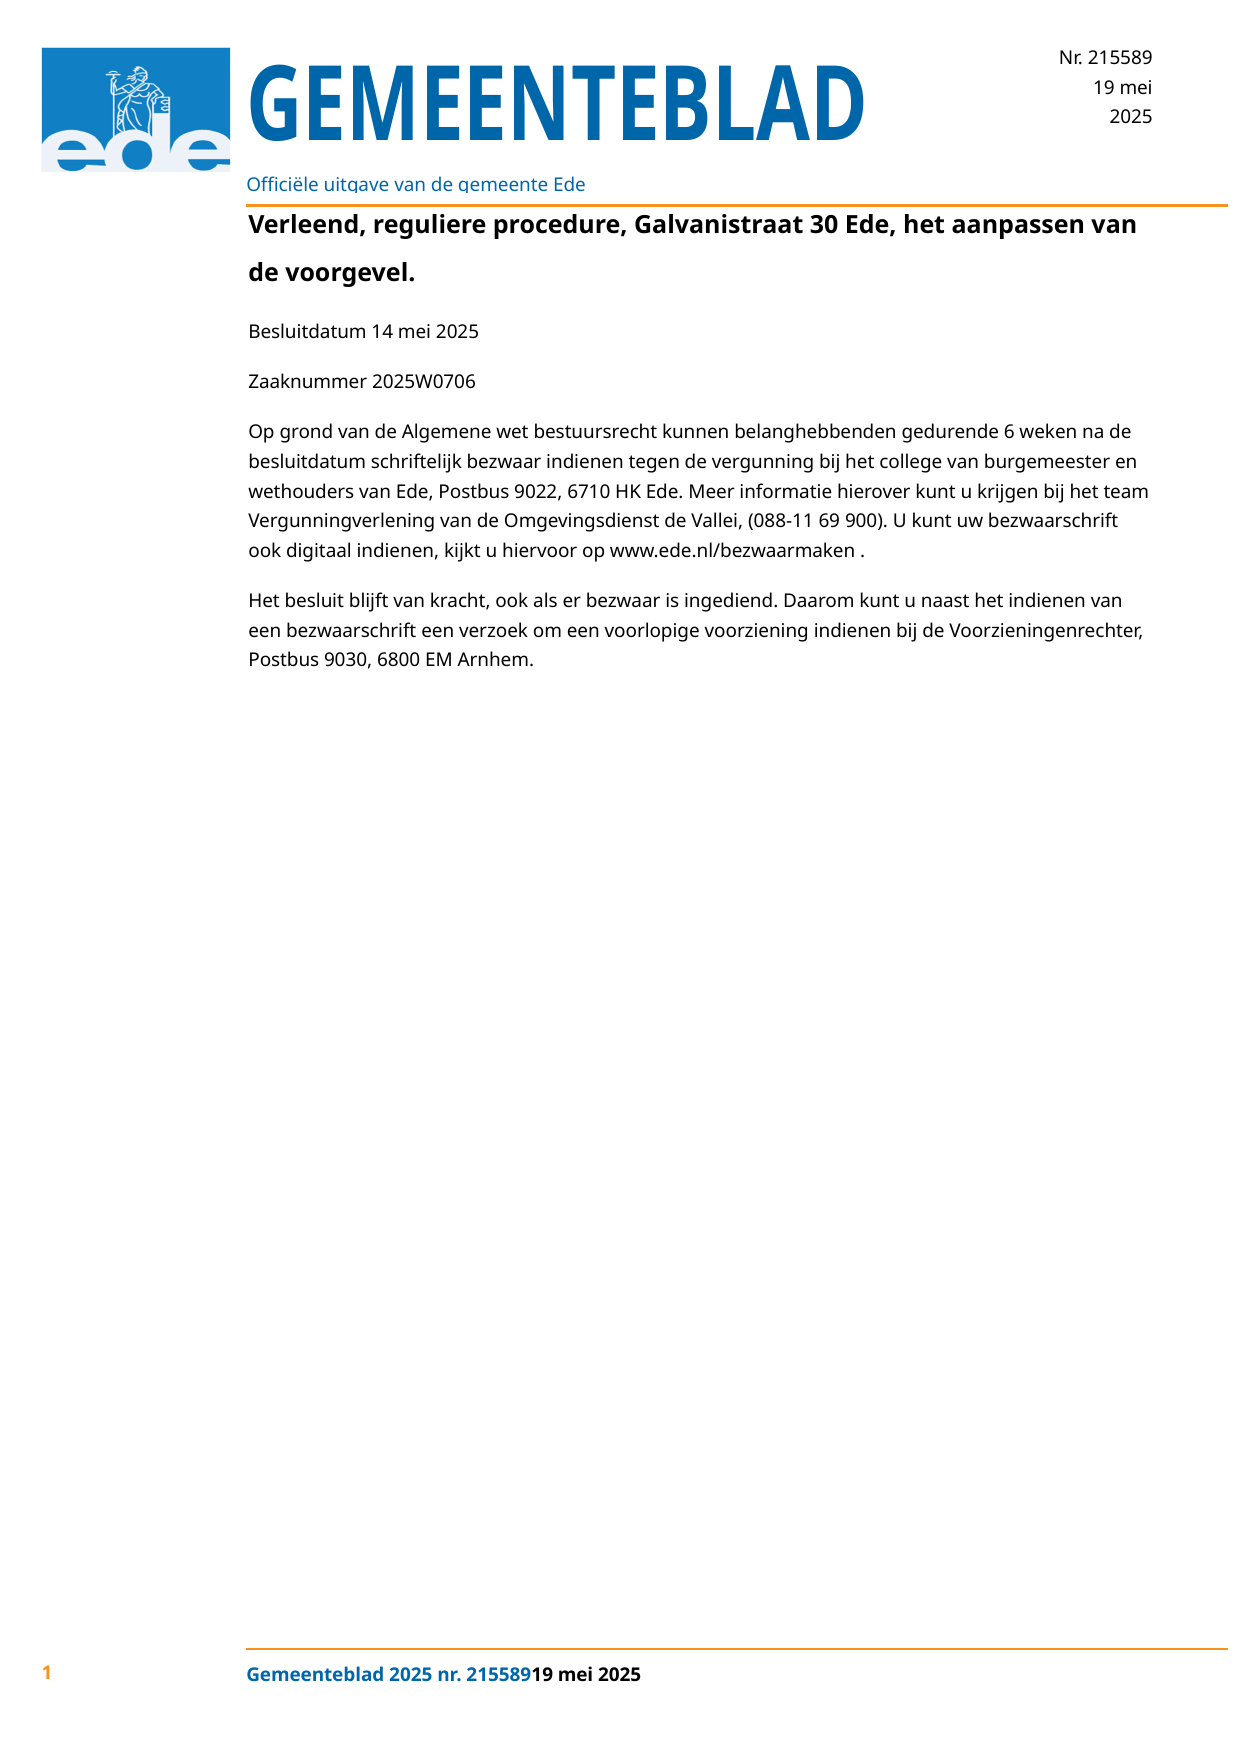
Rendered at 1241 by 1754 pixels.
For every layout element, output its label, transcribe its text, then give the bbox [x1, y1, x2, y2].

text Besluitdatum 14 mei 2025 [248, 318, 1152, 344]
text Op grond van de Algemene wet bestuursrecht kunnen belanghebbenden gedurende 6 weken na de besluitdatum schriftelijk bezwaar indienen tegen de vergunning bij het college van burgemeester en wethouders van Ede, Postbus 9022, 6710 HK Ede. Meer informatie hierover kunt u krijgen bij het team Vergunningverlening van de Omgevingsdienst de Vallei, (088-11 69 900). U kunt uw bezwaarschrift ook digitaal indienen, kijkt u hiervoor op www.ede.nl/bezwaarmaken . [248, 419, 1152, 563]
text Verleend, reguliere procedure, Galvanistraat 30 Ede, het aanpassen van de voorgevel. [248, 207, 1152, 288]
text Zaaknummer 2025W0706 [248, 368, 1152, 394]
text Het besluit blijft van kracht, ook als er bezwaar is ingediend. Daarom kunt u naast het indienen van een bezwaarschrift een verzoek om een voorlopige voorziening indienen bij de Voorzieningenrechter, Postbus 9030, 6800 EM Arnhem. [248, 587, 1152, 672]
picture [41, 47, 231, 172]
